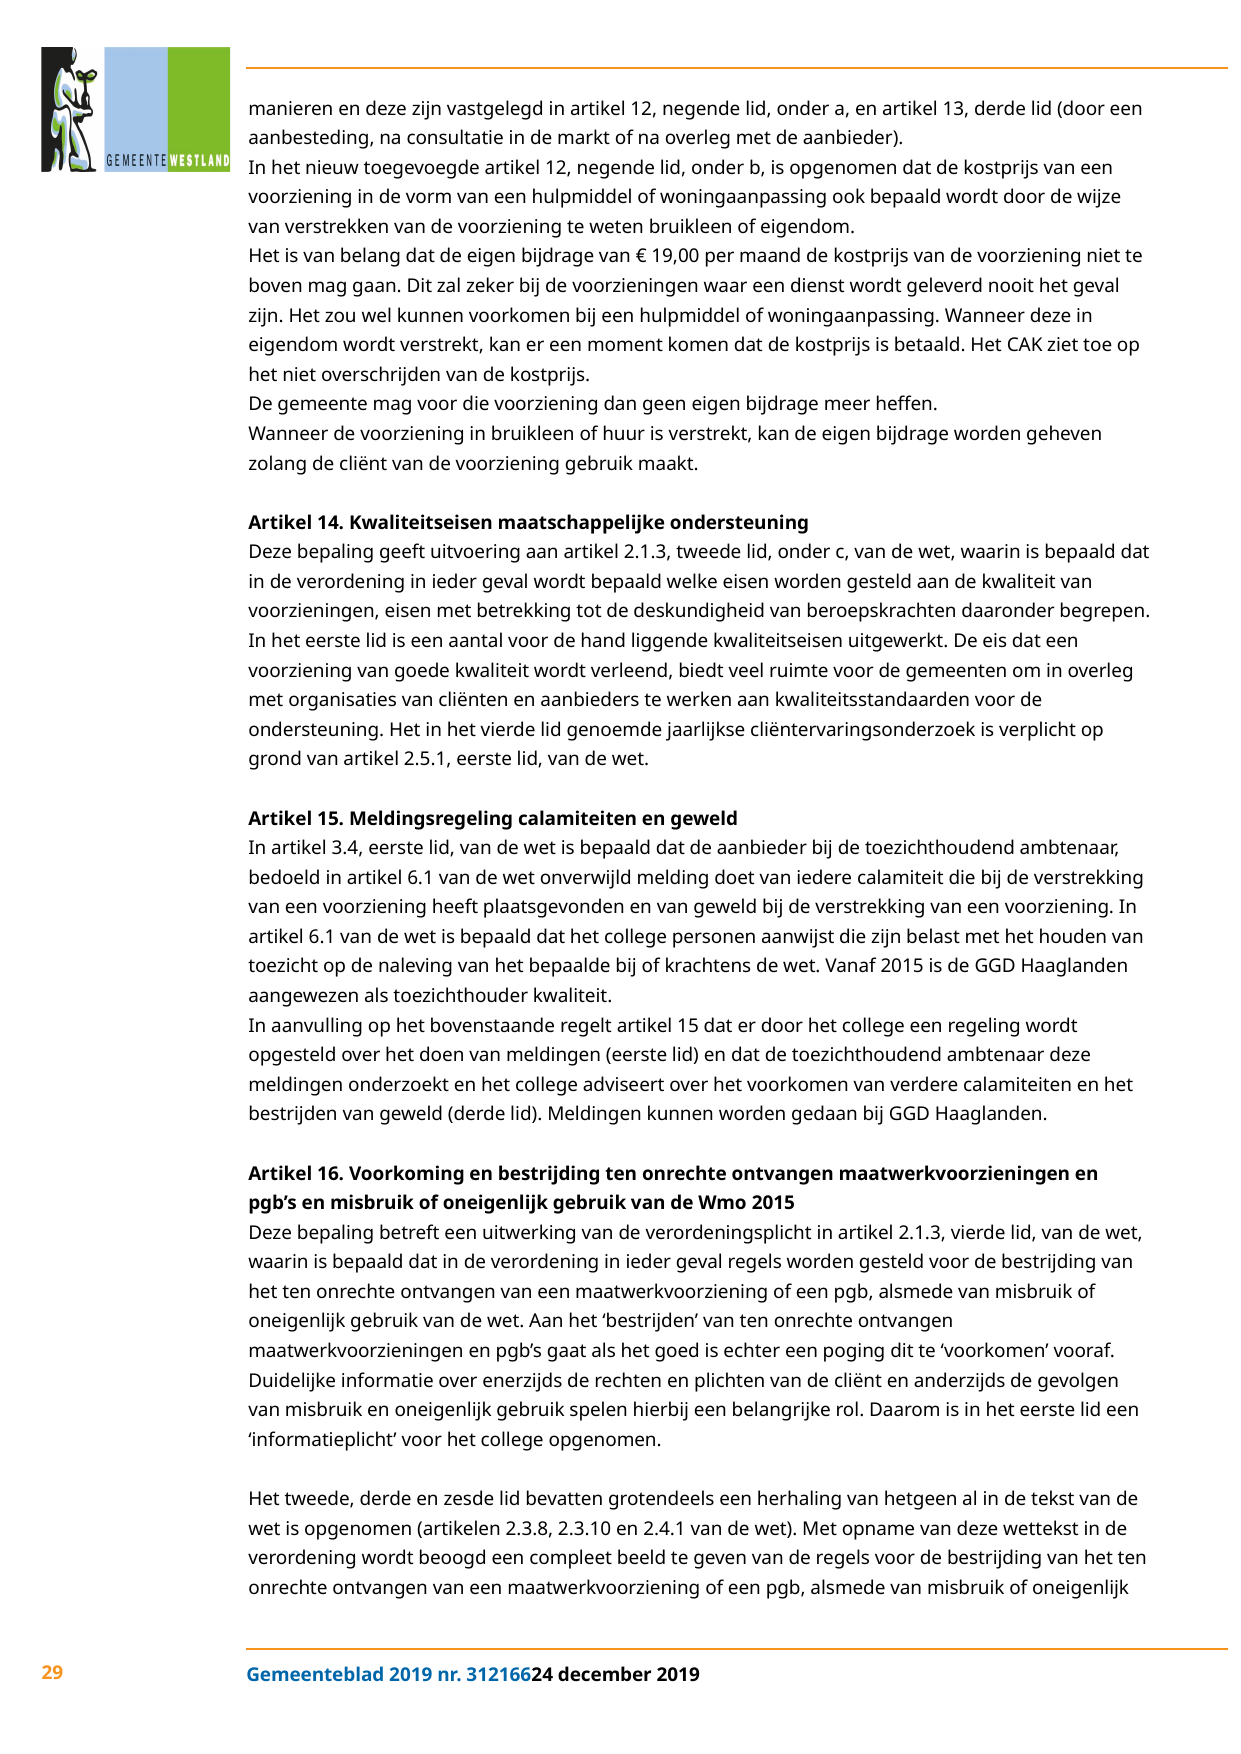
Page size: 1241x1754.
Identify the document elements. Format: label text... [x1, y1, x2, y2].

text Het is van belang dat de eigen bijdrage van € 19,00 per maand de kostprijs van de voorziening niet te boven mag gaan. Dit zal zeker bij de voorzieningen waar een dienst wordt geleverd nooit het geval zijn. Het zou wel kunnen voorkomen bij een hulpmiddel of woningaanpassing. Wanneer deze in eigendom wordt verstrekt, kan er een moment komen dat de kostprijs is betaald. Het CAK ziet toe op het niet overschrijden van de kostprijs. [248, 243, 1152, 387]
text In aanvulling op het bovenstaande regelt artikel 15 dat er door het college een regeling wordt opgesteld over het doen van meldingen (eerste lid) en dat de toezichthoudend ambtenaar deze meldingen onderzoekt en het college adviseert over het voorkomen van verdere calamiteiten en het bestrijden van geweld (derde lid). Meldingen kunnen worden gedaan bij GGD Haaglanden. [248, 1012, 1152, 1126]
text De gemeente mag voor die voorziening dan geen eigen bijdrage meer heffen. [248, 391, 1152, 416]
text In artikel 3.4, eerste lid, van de wet is bepaald dat de aanbieder bij de toezichthoudend ambtenaar, bedoeld in artikel 6.1 van de wet onverwijld melding doet van iedere calamiteit die bij de verstrekking van een voorziening heeft plaatsgevonden en van geweld bij de verstrekking van een voorziening. In artikel 6.1 van de wet is bepaald dat het college personen aanwijst die zijn belast met het houden van toezicht op de naleving van het bepaalde bij of krachtens de wet. Vanaf 2015 is de GGD Haaglanden aangewezen als toezichthouder kwaliteit. [248, 834, 1152, 1008]
text Artikel 14. Kwaliteitseisen maatschappelijke ondersteuning [248, 509, 1152, 535]
text Deze bepaling geeft uitvoering aan artikel 2.1.3, tweede lid, onder c, van de wet, waarin is bepaald dat in de verordening in ieder geval wordt bepaald welke eisen worden gesteld aan de kwaliteit van voorzieningen, eisen met betrekking tot de deskundigheid van beroepskrachten daaronder begrepen. [248, 538, 1152, 623]
text manieren en deze zijn vastgelegd in artikel 12, negende lid, onder a, en artikel 13, derde lid (door een aanbesteding, na consultatie in de markt of na overleg met de aanbieder). [248, 95, 1152, 150]
text In het eerste lid is een aantal voor de hand liggende kwaliteitseisen uitgewerkt. De eis dat een voorziening van goede kwaliteit wordt verleend, biedt veel ruimte voor de gemeenten om in overleg met organisaties van cliënten en aanbieders te werken aan kwaliteitsstandaarden voor de ondersteuning. Het in het vierde lid genoemde jaarlijkse cliëntervaringsonderzoek is verplicht op grond van artikel 2.5.1, eerste lid, van de wet. [248, 627, 1152, 771]
text Wanneer de voorziening in bruikleen of huur is verstrekt, kan de eigen bijdrage worden geheven zolang de cliënt van de voorziening gebruik maakt. [248, 420, 1152, 476]
text In het nieuw toegevoegde artikel 12, negende lid, onder b, is opgenomen dat de kostprijs van een voorziening in de vorm van een hulpmiddel of woningaanpassing ook bepaald wordt door de wijze van verstrekken van de voorziening te weten bruikleen of eigendom. [248, 154, 1152, 239]
text Artikel 15. Meldingsregeling calamiteiten en geweld [248, 805, 1152, 831]
picture [41, 47, 231, 172]
text Deze bepaling betreft een uitwerking van de verordeningsplicht in artikel 2.1.3, vierde lid, van de wet, waarin is bepaald dat in de verordening in ieder geval regels worden gesteld voor de bestrijding van het ten onrechte ontvangen van een maatwerkvoorziening of een pgb, alsmede van misbruik of oneigenlijk gebruik van de wet. Aan het ‘bestrijden’ van ten onrechte ontvangen maatwerkvoorzieningen en pgb’s gaat als het goed is echter een poging dit te ‘voorkomen’ vooraf. Duidelijke informatie over enerzijds de rechten en plichten van de cliënt en anderzijds de gevolgen van misbruik en oneigenlijk gebruik spelen hierbij een belangrijke rol. Daarom is in het eerste lid een ‘informatieplicht’ voor het college opgenomen. [248, 1219, 1152, 1452]
text Artikel 16. Voorkoming en bestrijding ten onrechte ontvangen maatwerkvoorzieningen en pgb’s en misbruik of oneigenlijk gebruik van de Wmo 2015 [248, 1160, 1152, 1215]
text Het tweede, derde en zesde lid bevatten grotendeels een herhaling van hetgeen al in de tekst van de wet is opgenomen (artikelen 2.3.8, 2.3.10 en 2.4.1 van de wet). Met opname van deze wettekst in de verordening wordt beoogd een compleet beeld te geven van de regels voor de bestrijding van het ten onrechte ontvangen van een maatwerkvoorziening of een pgb, alsmede van misbruik of oneigenlijk [248, 1485, 1152, 1600]
